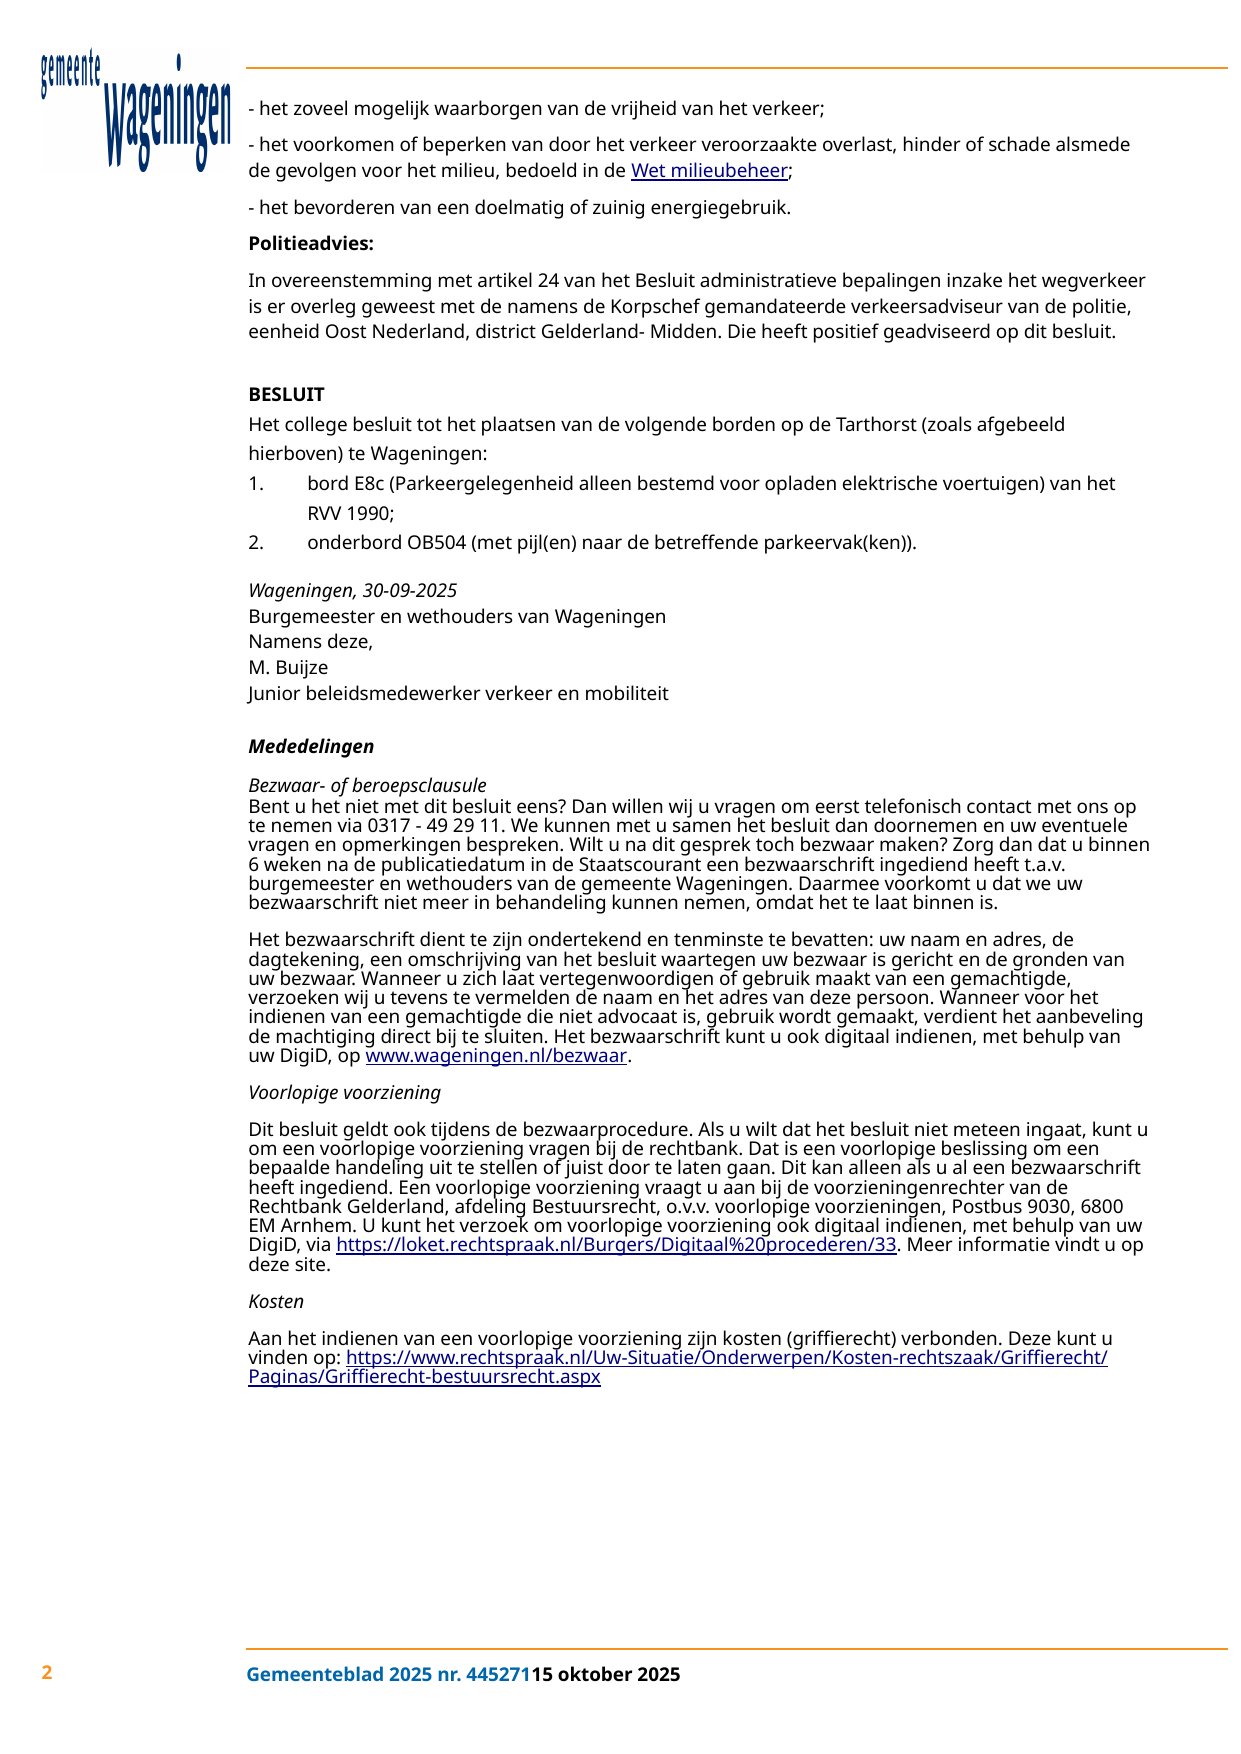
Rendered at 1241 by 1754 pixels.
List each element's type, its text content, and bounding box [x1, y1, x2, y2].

picture [41, 47, 231, 172]
text Mededelingen [248, 733, 1152, 759]
text In overeenstemming met artikel 24 van het Besluit administratieve bepalingen inzake het wegverkeer is er overleg geweest met de namens de Korpschef gemandateerde verkeersadviseur van de politie, eenheid Oost Nederland, district Gelderland- Midden. Die heeft positief geadviseerd op dit besluit. [248, 267, 1152, 344]
text Dit besluit geldt ook tijdens de bezwaarprocedure. Als u wilt dat het besluit niet meteen ingaat, kunt u om een voorlopige voorziening vragen bij de rechtbank. Dat is een voorlopige beslissing om een bepaalde handeling uit te stellen of juist door te laten gaan. Dit kan alleen als u al een bezwaarschrift heeft ingediend. Een voorlopige voorziening vraagt u aan bij de voorzieningenrechter van de Rechtbank Gelderland, afdeling Bestuursrecht, o.v.v. voorlopige voorzieningen, Postbus 9030, 6800 EM Arnhem. U kunt het verzoek om voorlopige voorziening ook digitaal indienen, met behulp van uw DigiD, via https://loket.rechtspraak.nl/Burgers/Digitaal%20procederen/33. Meer informatie vindt u op deze site. [248, 1121, 1152, 1275]
text BESLUIT [248, 381, 1152, 407]
text M. Buijze [248, 654, 1152, 680]
text Wageningen, 30-09-2025 [248, 577, 1152, 603]
text Aan het indienen van een voorlopige voorziening zijn kosten (griffierecht) verbonden. Deze kunt u vinden op: https://www.rechtspraak.nl/Uw-Situatie/Onderwerpen/Kosten-rechtszaak/Griffierecht/Paginas/Griffierecht-bestuursrecht.aspx [248, 1330, 1152, 1387]
text Burgemeester en wethouders van Wageningen [248, 603, 1152, 628]
text Bezwaar- of beroepsclausule [248, 772, 1152, 798]
text Bent u het niet met dit besluit eens? Dan willen wij u vragen om eerst telefonisch contact met ons op te nemen via 0317 - 49 29 11. We kunnen met u samen het besluit dan doornemen en uw eventuele vragen en opmerkingen bespreken. Wilt u na dit gesprek toch bezwaar maken? Zorg dan dat u binnen 6 weken na de publicatiedatum in de Staatscourant een bezwaarschrift ingediend heeft t.a.v. burgemeester en wethouders van de gemeente Wageningen. Daarmee voorkomt u dat we uw bezwaarschrift niet meer in behandeling kunnen nemen, omdat het te laat binnen is. [248, 798, 1152, 913]
list onderbord OB504 (met pijl(en) naar de betreffende parkeervak(ken)). [248, 529, 1152, 555]
text Junior beleidsmedewerker verkeer en mobiliteit [248, 680, 1152, 706]
text - het voorkomen of beperken van door het verkeer veroorzaakte overlast, hinder of schade alsmede de gevolgen voor het milieu, bedoeld in de Wet milieubeheer; [248, 131, 1152, 183]
text Kosten [248, 1293, 1152, 1312]
text Het bezwaarschrift dient te zijn ondertekend en tenminste te bevatten: uw naam en adres, de dagtekening, een omschrijving van het besluit waartegen uw bezwaar is gericht en de gronden van uw bezwaar. Wanneer u zich laat vertegenwoordigen of gebruik maakt van een gemachtigde, verzoeken wij u tevens te vermelden de naam en het adres van deze persoon. Wanneer voor het indienen van een gemachtigde die niet advocaat is, gebruik wordt gemaakt, verdient het aanbeveling de machtiging direct bij te sluiten. Het bezwaarschrift kunt u ook digitaal indienen, met behulp van uw DigiD, op www.wageningen.nl/bezwaar. [248, 931, 1152, 1066]
text Het college besluit tot het plaatsen van de volgende borden op de Tarthorst (zoals afgebeeld hierboven) te Wageningen: [248, 411, 1152, 466]
text Politieadvies: [248, 231, 1152, 256]
text - het zoveel mogelijk waarborgen van de vrijheid van het verkeer; [248, 95, 1152, 121]
text Voorlopige voorziening [248, 1084, 1152, 1103]
list bord E8c (Parkeergelegenheid alleen bestemd voor opladen elektrische voertuigen) van het RVV 1990; [248, 470, 1152, 525]
text - het bevorderen van een doelmatig of zuinig energiegebruik. [248, 194, 1152, 219]
text Namens deze, [248, 628, 1152, 654]
